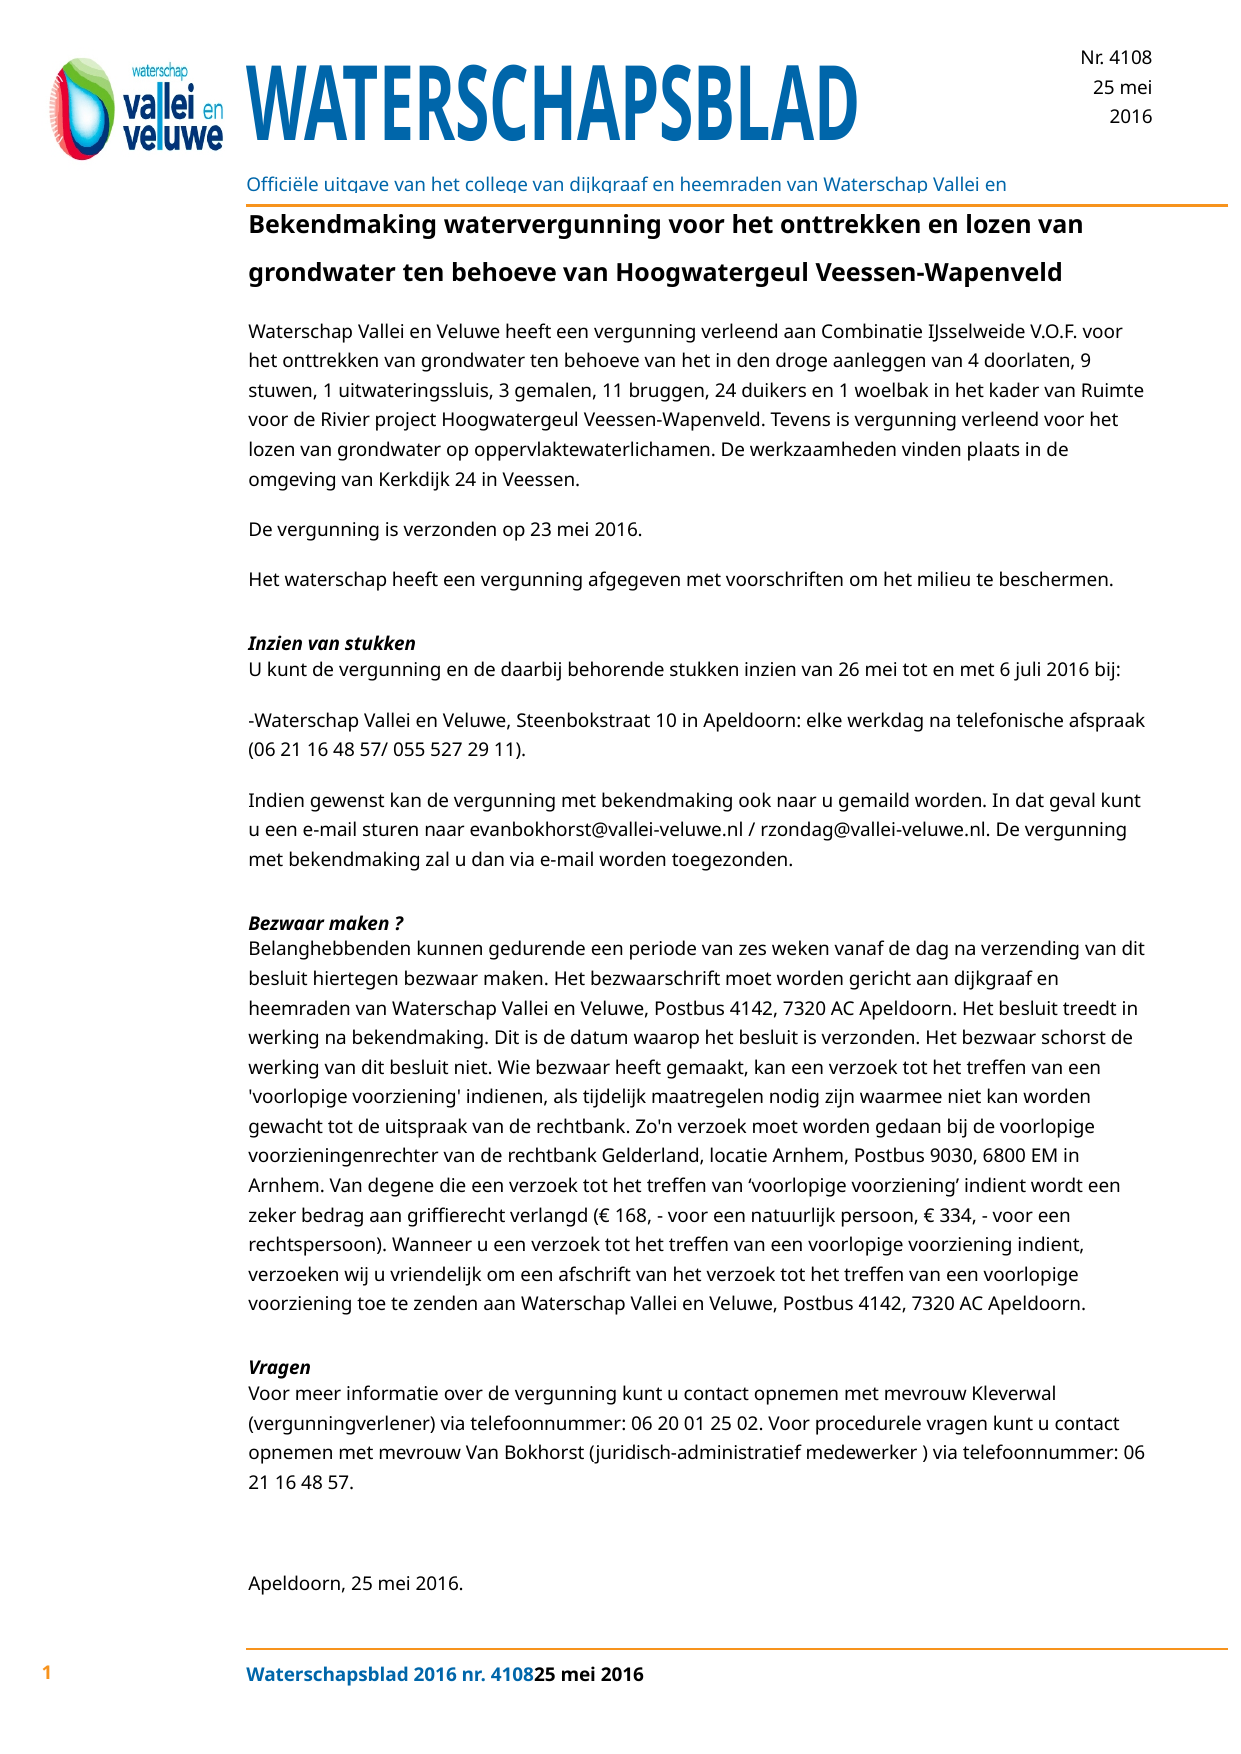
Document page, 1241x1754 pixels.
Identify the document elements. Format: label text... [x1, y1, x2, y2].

text -Waterschap Vallei en Veluwe, Steenbokstraat 10 in Apeldoorn: elke werkdag na telefonische afspraak (06 21 16 48 57/ 055 527 29 11). [248, 707, 1152, 762]
text Inzien van stukken [248, 631, 1152, 656]
text Voor meer informatie over de vergunning kunt u contact opnemen met mevrouw Kleverwal (vergunningverlener) via telefoonnummer: 06 20 01 25 02. Voor procedurele vragen kunt u contact opnemen met mevrouw Van Bokhorst (juridisch-administratief medewerker ) via telefoonnummer: 06 21 16 48 57. [248, 1380, 1152, 1495]
text Bezwaar maken ? [248, 910, 1152, 936]
text Bekendmaking watervergunning voor het onttrekken en lozen van grondwater ten behoeve van Hoogwatergeul Veessen-Wapenveld [248, 207, 1152, 288]
text Vragen [248, 1354, 1152, 1380]
picture [41, 47, 231, 172]
text Het waterschap heeft een vergunning afgegeven met voorschriften om het milieu te beschermen. [248, 567, 1152, 592]
text De vergunning is verzonden op 23 mei 2016. [248, 516, 1152, 542]
text Belanghebbenden kunnen gedurende een periode van zes weken vanaf de dag na verzending van dit besluit hiertegen bezwaar maken. Het bezwaarschrift moet worden gericht aan dijkgraaf en heemraden van Waterschap Vallei en Veluwe, Postbus 4142, 7320 AC Apeldoorn. Het besluit treedt in werking na bekendmaking. Dit is de datum waarop het besluit is verzonden. Het bezwaar schorst de werking van dit besluit niet. Wie bezwaar heeft gemaakt, kan een verzoek tot het treffen van een 'voorlopige voorziening' indienen, als tijdelijk maatregelen nodig zijn waarmee niet kan worden gewacht tot de uitspraak van de rechtbank. Zo'n verzoek moet worden gedaan bij de voorlopige voorzieningenrechter van de rechtbank Gelderland, locatie Arnhem, Postbus 9030, 6800 EM in Arnhem. Van degene die een verzoek tot het treffen van ‘voorlopige voorziening’ indient wordt een zeker bedrag aan griffierecht verlangd (€ 168, - voor een natuurlijk persoon, € 334, - voor een rechtspersoon). Wanneer u een verzoek tot het treffen van een voorlopige voorziening indient, verzoeken wij u vriendelijk om een afschrift van het verzoek tot het treffen van een voorlopige voorziening toe te zenden aan Waterschap Vallei en Veluwe, Postbus 4142, 7320 AC Apeldoorn. [248, 936, 1152, 1316]
text Waterschap Vallei en Veluwe heeft een vergunning verleend aan Combinatie IJsselweide V.O.F. voor het onttrekken van grondwater ten behoeve van het in den droge aanleggen van 4 doorlaten, 9 stuwen, 1 uitwateringssluis, 3 gemalen, 11 bruggen, 24 duikers en 1 woelbak in het kader van Ruimte voor de Rivier project Hoogwatergeul Veessen-Wapenveld. Tevens is vergunning verleend voor het lozen van grondwater op oppervlaktewaterlichamen. De werkzaamheden vinden plaats in de omgeving van Kerkdijk 24 in Veessen. [248, 318, 1152, 492]
text Indien gewenst kan de vergunning met bekendmaking ook naar u gemaild worden. In dat geval kunt u een e-mail sturen naar evanbokhorst@vallei-veluwe.nl / rzondag@vallei-veluwe.nl. De vergunning met bekendmaking zal u dan via e-mail worden toegezonden. [248, 787, 1152, 872]
text Apeldoorn, 25 mei 2016. [248, 1570, 1152, 1596]
text U kunt de vergunning en de daarbij behorende stukken inzien van 26 mei tot en met 6 juli 2016 bij: [248, 656, 1152, 682]
